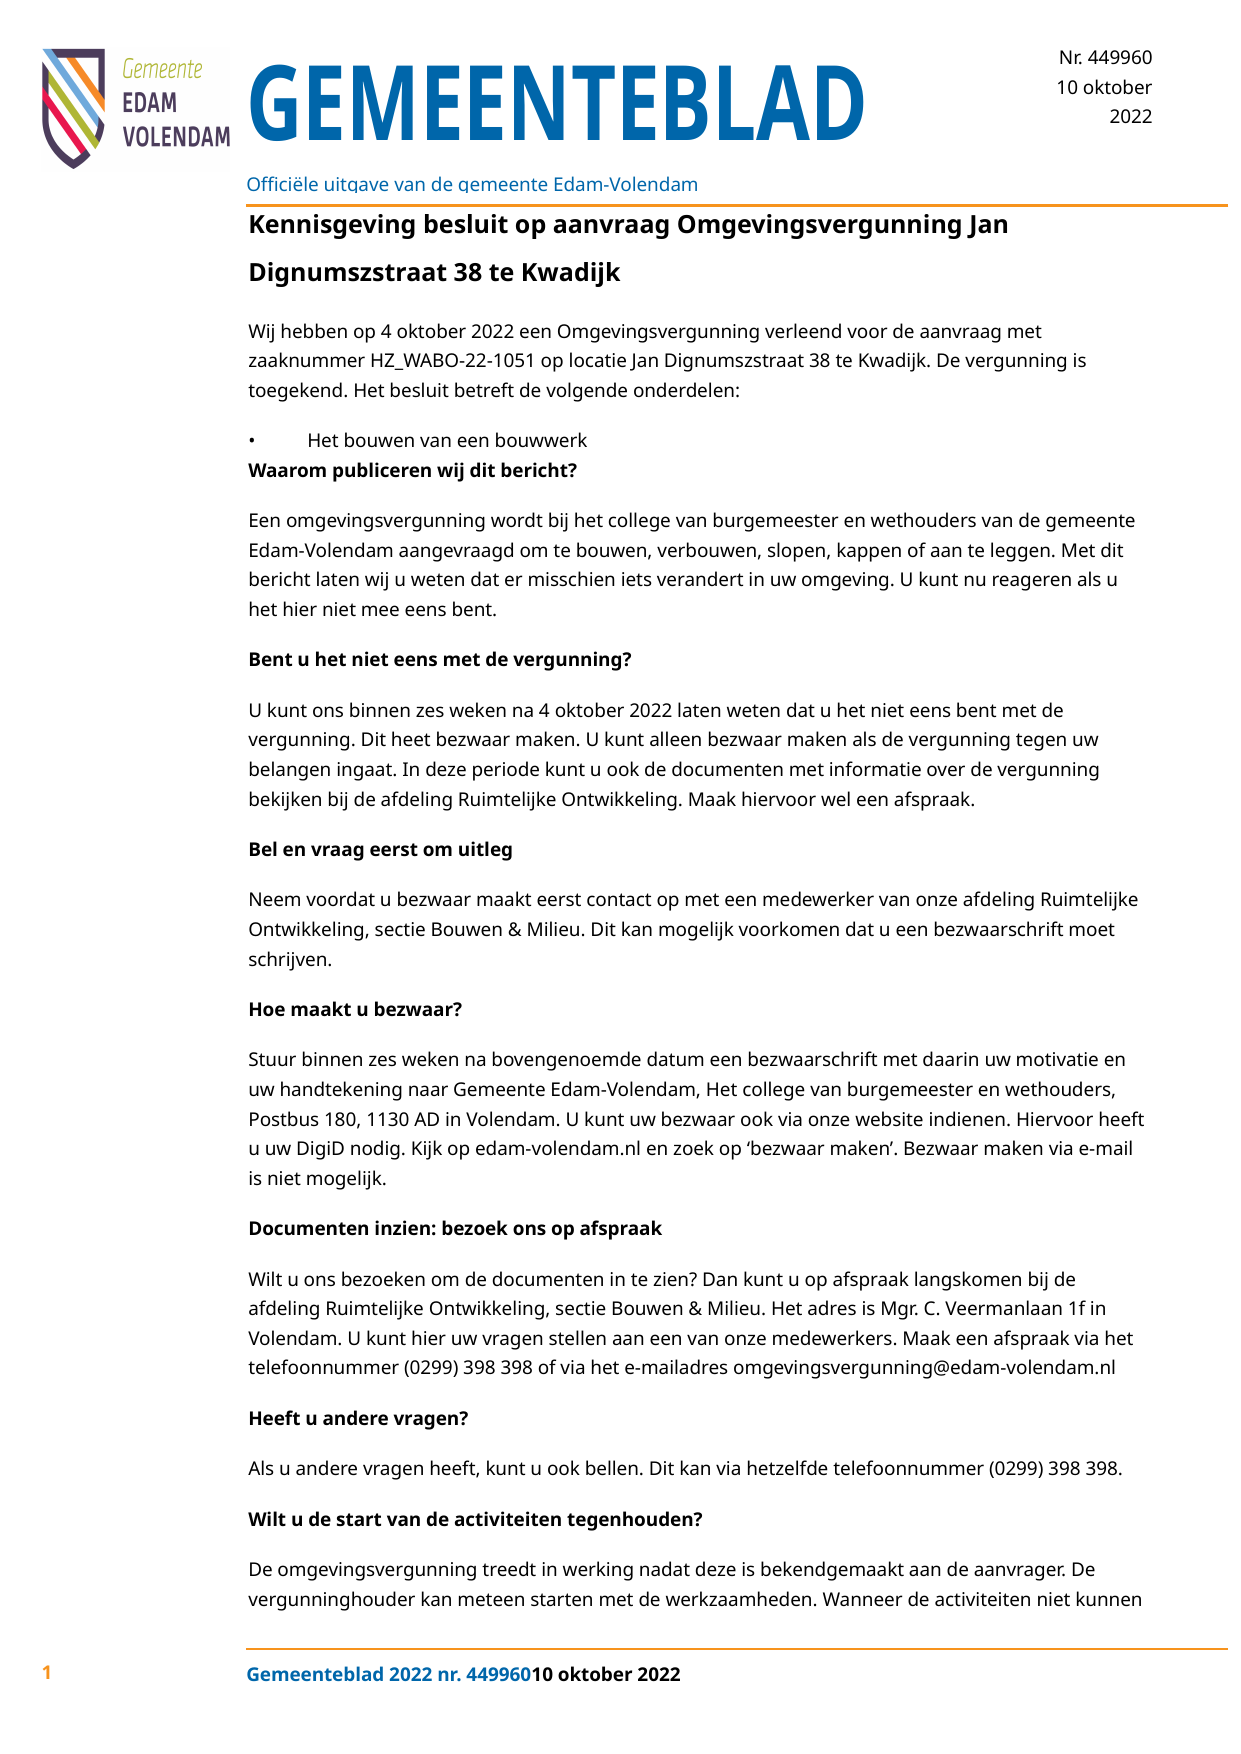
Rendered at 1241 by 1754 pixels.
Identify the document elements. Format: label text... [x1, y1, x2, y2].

text Kennisgeving besluit op aanvraag Omgevingsvergunning Jan Dignumszstraat 38 te Kwadijk [248, 207, 1152, 288]
text Stuur binnen zes weken na bovengenoemde datum een bezwaarschrift met daarin uw motivatie en uw handtekening naar Gemeente Edam-Volendam, Het college van burgemeester en wethouders, Postbus 180, 1130 AD in Volendam. U kunt uw bezwaar ook via onze website indienen. Hiervoor heeft u uw DigiD nodig. Kijk op edam-volendam.nl en zoek op ‘bezwaar maken’. Bezwaar maken via e-mail is niet mogelijk. [248, 1047, 1152, 1191]
list Het bouwen van een bouwwerk [248, 427, 1152, 453]
text Documenten inzien: bezoek ons op afspraak [248, 1215, 1152, 1241]
text Wilt u ons bezoeken om de documenten in te zien? Dan kunt u op afspraak langskomen bij de afdeling Ruimtelijke Ontwikkeling, sectie Bouwen & Milieu. Het adres is Mgr. C. Veermanlaan 1f in Volendam. U kunt hier uw vragen stellen aan een van onze medewerkers. Maak een afspraak via het telefoonnummer (0299) 398 398 of via het e-mailadres omgevingsvergunning@edam-volendam.nl [248, 1266, 1152, 1380]
text U kunt ons binnen zes weken na 4 oktober 2022 laten weten dat u het niet eens bent met de vergunning. Dit heet bezwaar maken. U kunt alleen bezwaar maken als de vergunning tegen uw belangen ingaat. In deze periode kunt u ook de documenten met informatie over de vergunning bekijken bij de afdeling Ruimtelijke Ontwikkeling. Maak hiervoor wel een afspraak. [248, 697, 1152, 812]
picture [41, 47, 231, 172]
text Bent u het niet eens met de vergunning? [248, 647, 1152, 672]
text Neem voordat u bezwaar maakt eerst contact op met een medewerker van onze afdeling Ruimtelijke Ontwikkeling, sectie Bouwen & Milieu. Dit kan mogelijk voorkomen dat u een bezwaarschrift moet schrijven. [248, 887, 1152, 972]
text Wij hebben op 4 oktober 2022 een Omgevingsvergunning verleend voor de aanvraag met zaaknummer HZ_WABO-22-1051 op locatie Jan Dignumszstraat 38 te Kwadijk. De vergunning is toegekend. Het besluit betreft de volgende onderdelen: [248, 318, 1152, 403]
text De omgevingsvergunning treedt in werking nadat deze is bekendgemaakt aan de aanvrager. De vergunninghouder kan meteen starten met de werkzaamheden. Wanneer de activiteiten niet kunnen [248, 1556, 1152, 1612]
text Bel en vraag eerst om uitleg [248, 836, 1152, 862]
text Een omgevingsvergunning wordt bij het college van burgemeester en wethouders van de gemeente Edam-Volendam aangevraagd om te bouwen, verbouwen, slopen, kappen of aan te leggen. Met dit bericht laten wij u weten dat er misschien iets verandert in uw omgeving. U kunt nu reageren als u het hier niet mee eens bent. [248, 507, 1152, 622]
text Hoe maakt u bezwaar? [248, 996, 1152, 1022]
text Heeft u andere vragen? [248, 1405, 1152, 1431]
text Wilt u de start van de activiteiten tegenhouden? [248, 1506, 1152, 1532]
text Als u andere vragen heeft, kunt u ook bellen. Dit kan via hetzelfde telefoonnummer (0299) 398 398. [248, 1455, 1152, 1481]
text Waarom publiceren wij dit bericht? [248, 457, 1152, 483]
